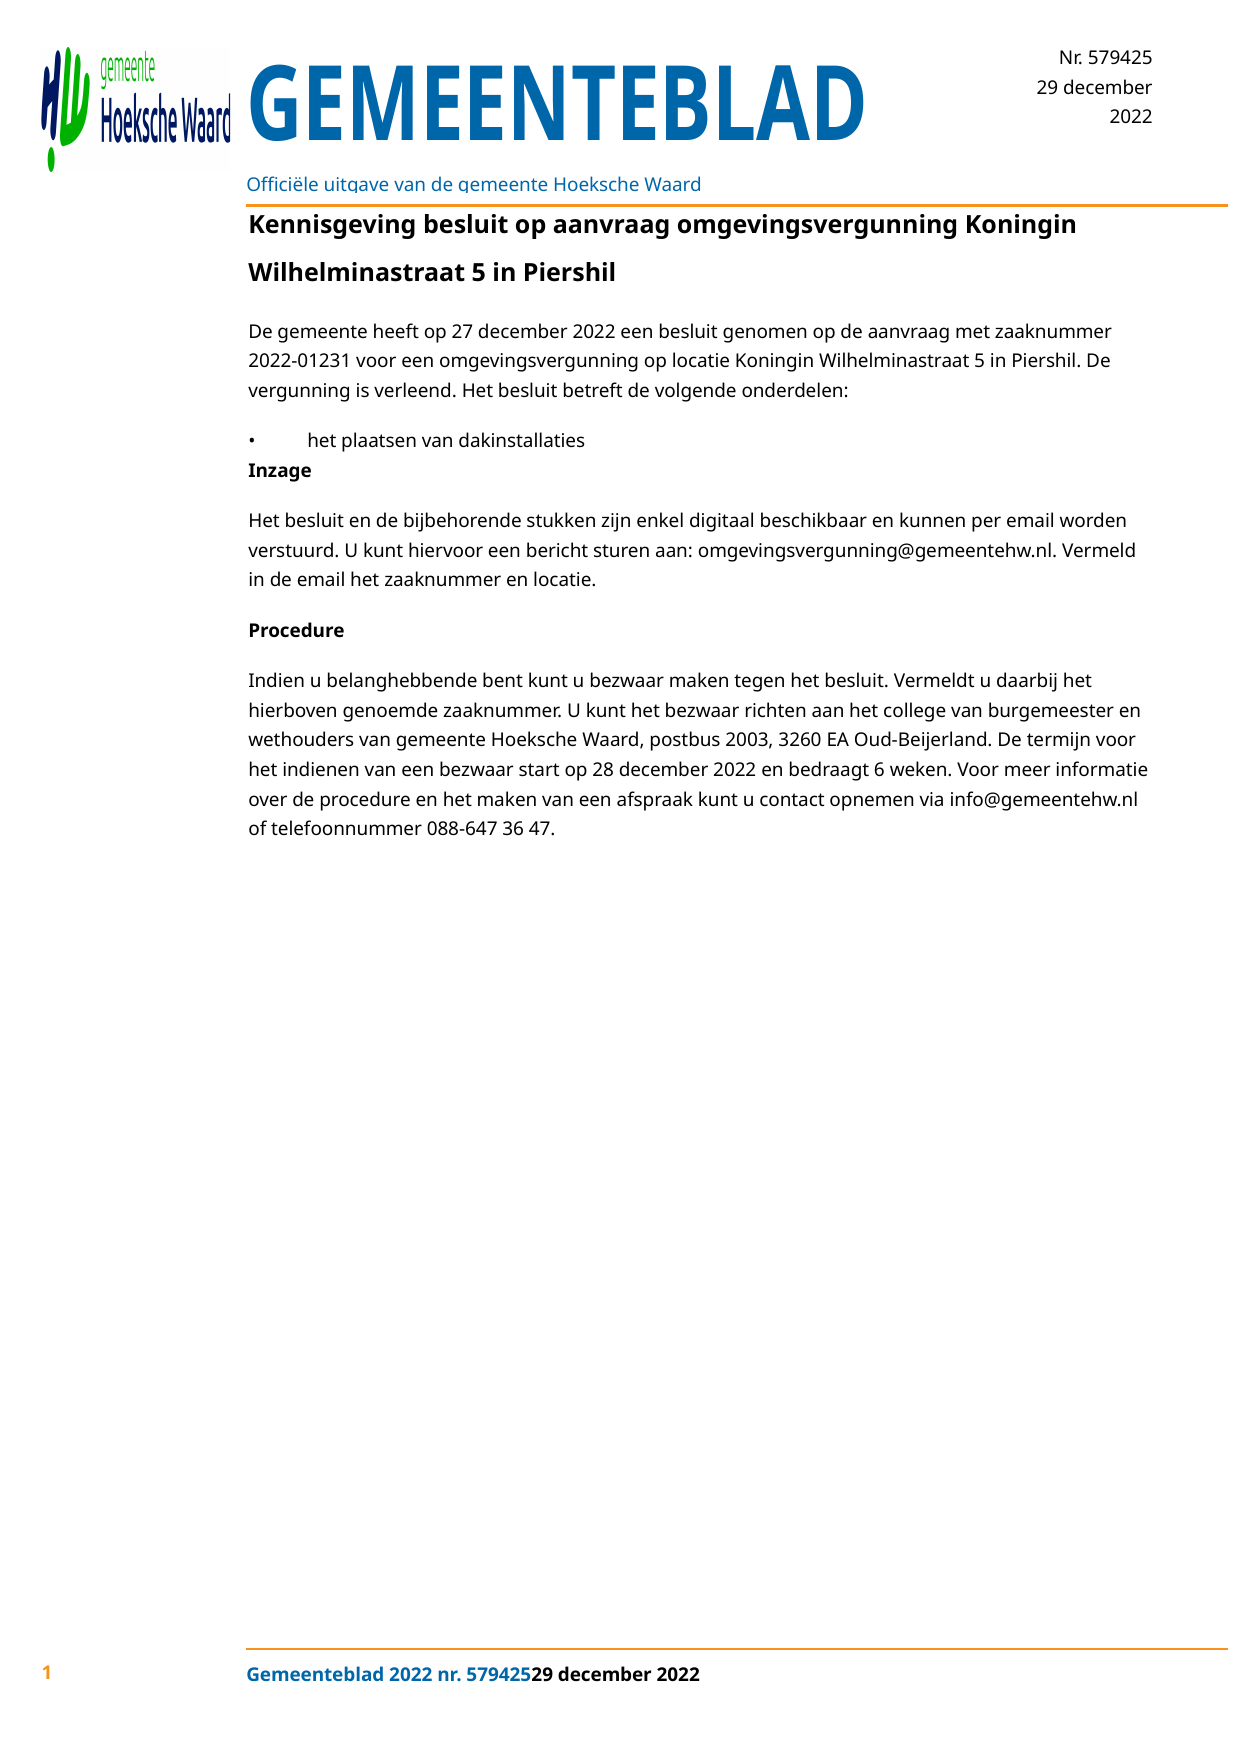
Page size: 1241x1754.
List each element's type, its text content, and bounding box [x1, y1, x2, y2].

text Inzage [248, 457, 1152, 483]
text Procedure [248, 617, 1152, 643]
text Het besluit en de bijbehorende stukken zijn enkel digitaal beschikbaar en kunnen per email worden verstuurd. U kunt hiervoor een bericht sturen aan: omgevingsvergunning@gemeentehw.nl. Vermeld in de email het zaaknummer en locatie. [248, 507, 1152, 592]
picture [41, 47, 231, 172]
text Kennisgeving besluit op aanvraag omgevingsvergunning Koningin Wilhelminastraat 5 in Piershil [248, 207, 1152, 288]
text De gemeente heeft op 27 december 2022 een besluit genomen op de aanvraag met zaaknummer 2022-01231 voor een omgevingsvergunning op locatie Koningin Wilhelminastraat 5 in Piershil. De vergunning is verleend. Het besluit betreft de volgende onderdelen: [248, 318, 1152, 403]
text Indien u belanghebbende bent kunt u bezwaar maken tegen het besluit. Vermeldt u daarbij het hierboven genoemde zaaknummer. U kunt het bezwaar richten aan het college van burgemeester en wethouders van gemeente Hoeksche Waard, postbus 2003, 3260 EA Oud-Beijerland. De termijn voor het indienen van een bezwaar start op 28 december 2022 en bedraagt 6 weken. Voor meer informatie over de procedure en het maken van een afspraak kunt u contact opnemen via info@gemeentehw.nl of telefoonnummer 088-647 36 47. [248, 667, 1152, 841]
list het plaatsen van dakinstallaties [248, 427, 1152, 453]
